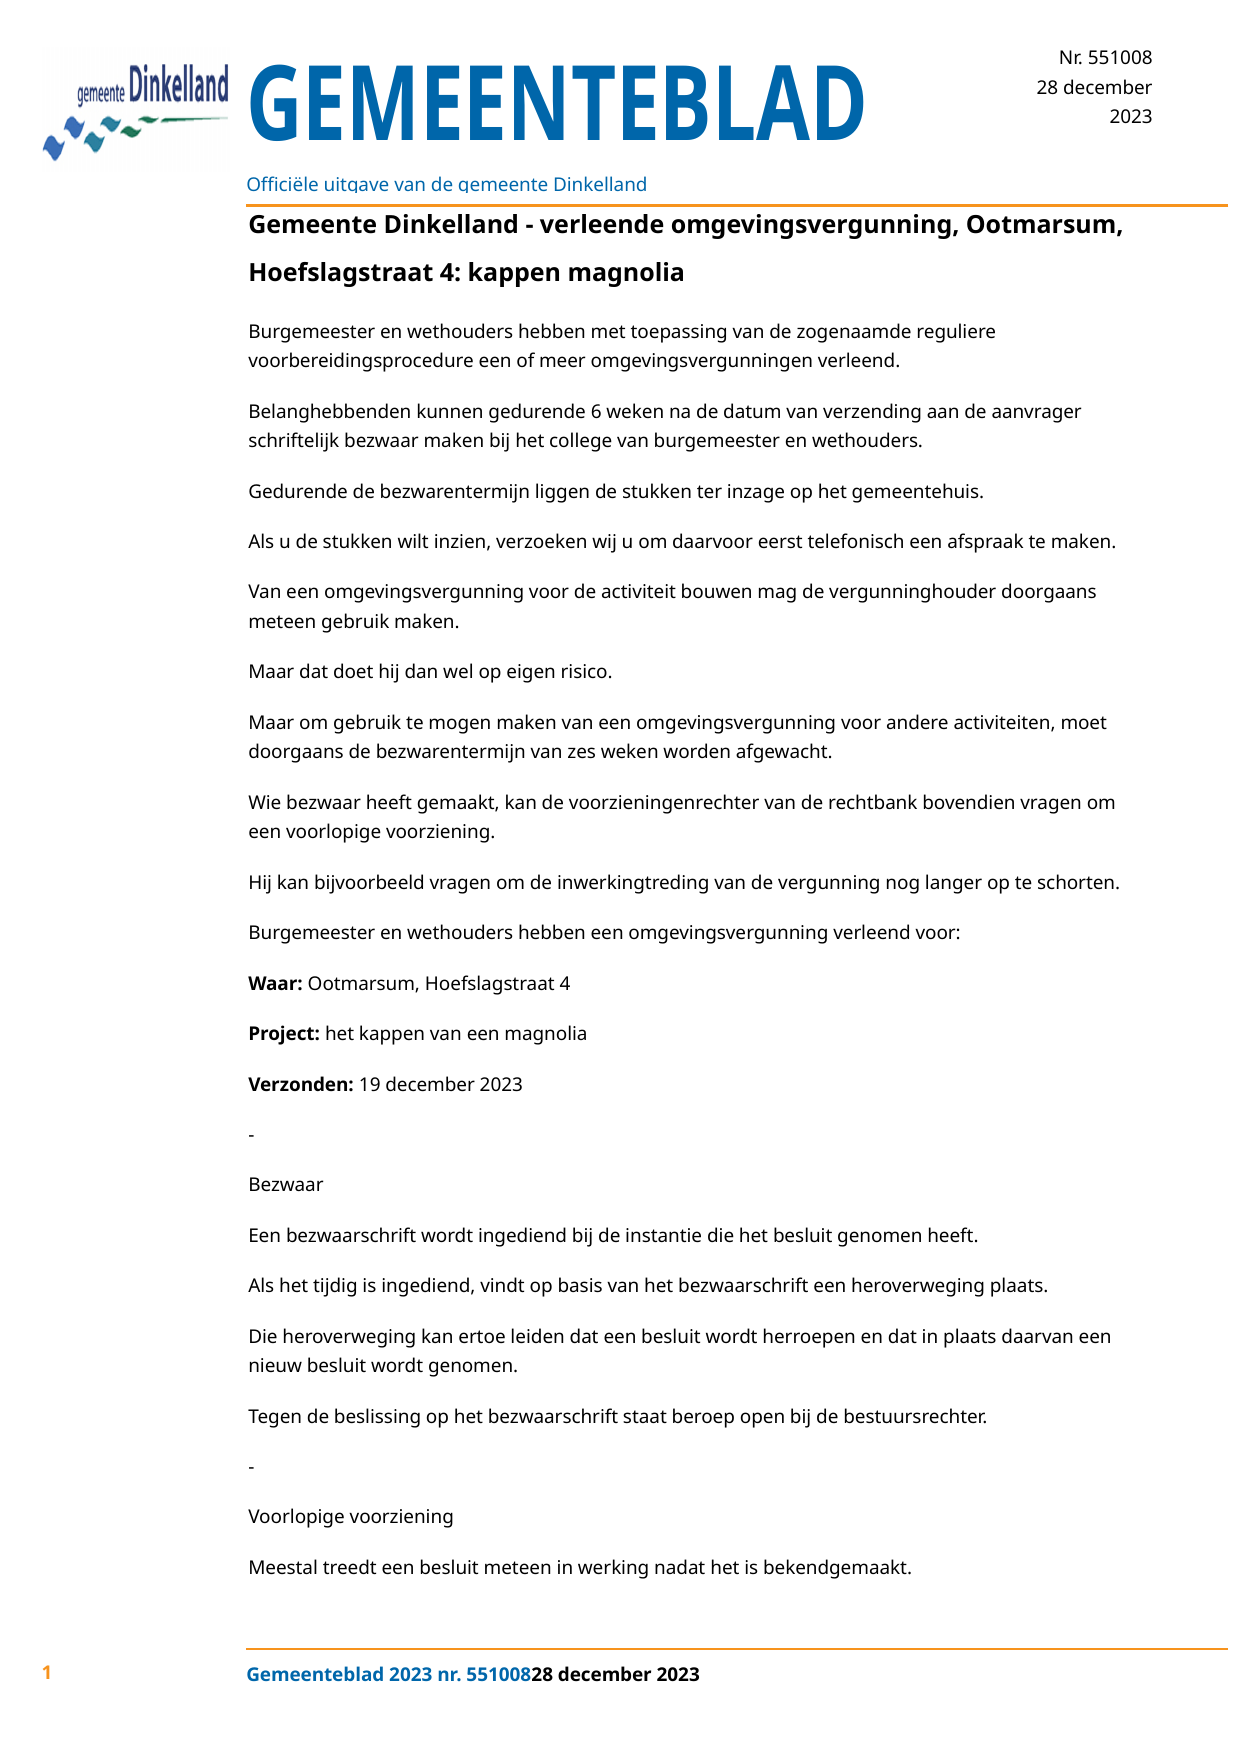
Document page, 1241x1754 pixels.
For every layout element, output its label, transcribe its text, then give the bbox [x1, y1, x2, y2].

text Tegen de beslissing op het bezwaarschrift staat beroep open bij de bestuursrechter. [248, 1403, 1152, 1429]
text Verzonden: 19 december 2023 [248, 1071, 1152, 1097]
text Burgemeester en wethouders hebben een omgevingsvergunning verleend voor: [248, 919, 1152, 945]
text Project: het kappen van een magnolia [248, 1020, 1152, 1046]
text Een bezwaarschrift wordt ingediend bij de instantie die het besluit genomen heeft. [248, 1222, 1152, 1248]
text Als het tijdig is ingediend, vindt op basis van het bezwaarschrift een heroverweging plaats. [248, 1272, 1152, 1298]
picture [41, 47, 231, 172]
text Maar dat doet hij dan wel op eigen risico. [248, 659, 1152, 684]
text Maar om gebruik te mogen maken van een omgevingsvergunning voor andere activiteiten, moet doorgaans de bezwarentermijn van zes weken worden afgewacht. [248, 709, 1152, 764]
text Meestal treedt een besluit meteen in werking nadat het is bekendgemaakt. [248, 1554, 1152, 1580]
text Die heroverweging kan ertoe leiden dat een besluit wordt herroepen en dat in plaats daarvan een nieuw besluit wordt genomen. [248, 1323, 1152, 1378]
text Hij kan bijvoorbeeld vragen om de inwerkingtreding van de vergunning nog langer op te schorten. [248, 869, 1152, 895]
text Gemeente Dinkelland - verleende omgevingsvergunning, Ootmarsum, Hoefslagstraat 4: kappen magnolia [248, 207, 1152, 288]
text Als u de stukken wilt inzien, verzoeken wij u om daarvoor eerst telefonisch een afspraak te maken. [248, 528, 1152, 554]
text Burgemeester en wethouders hebben met toepassing van de zogenaamde reguliere voorbereidingsprocedure een of meer omgevingsvergunningen verleend. [248, 318, 1152, 373]
text Van een omgevingsvergunning voor de activiteit bouwen mag de vergunninghouder doorgaans meteen gebruik maken. [248, 579, 1152, 634]
text Waar: Ootmarsum, Hoefslagstraat 4 [248, 970, 1152, 996]
text - [248, 1453, 1152, 1479]
text Wie bezwaar heeft gemaakt, kan de voorzieningenrechter van de rechtbank bovendien vragen om een voorlopige voorziening. [248, 789, 1152, 844]
text Bezwaar [248, 1172, 1152, 1197]
text Gedurende de bezwarentermijn liggen de stukken ter inzage op het gemeentehuis. [248, 478, 1152, 504]
text Belanghebbenden kunnen gedurende 6 weken na de datum van verzending aan de aanvrager schriftelijk bezwaar maken bij het college van burgemeester en wethouders. [248, 398, 1152, 453]
text - [248, 1121, 1152, 1147]
text Voorlopige voorziening [248, 1504, 1152, 1529]
